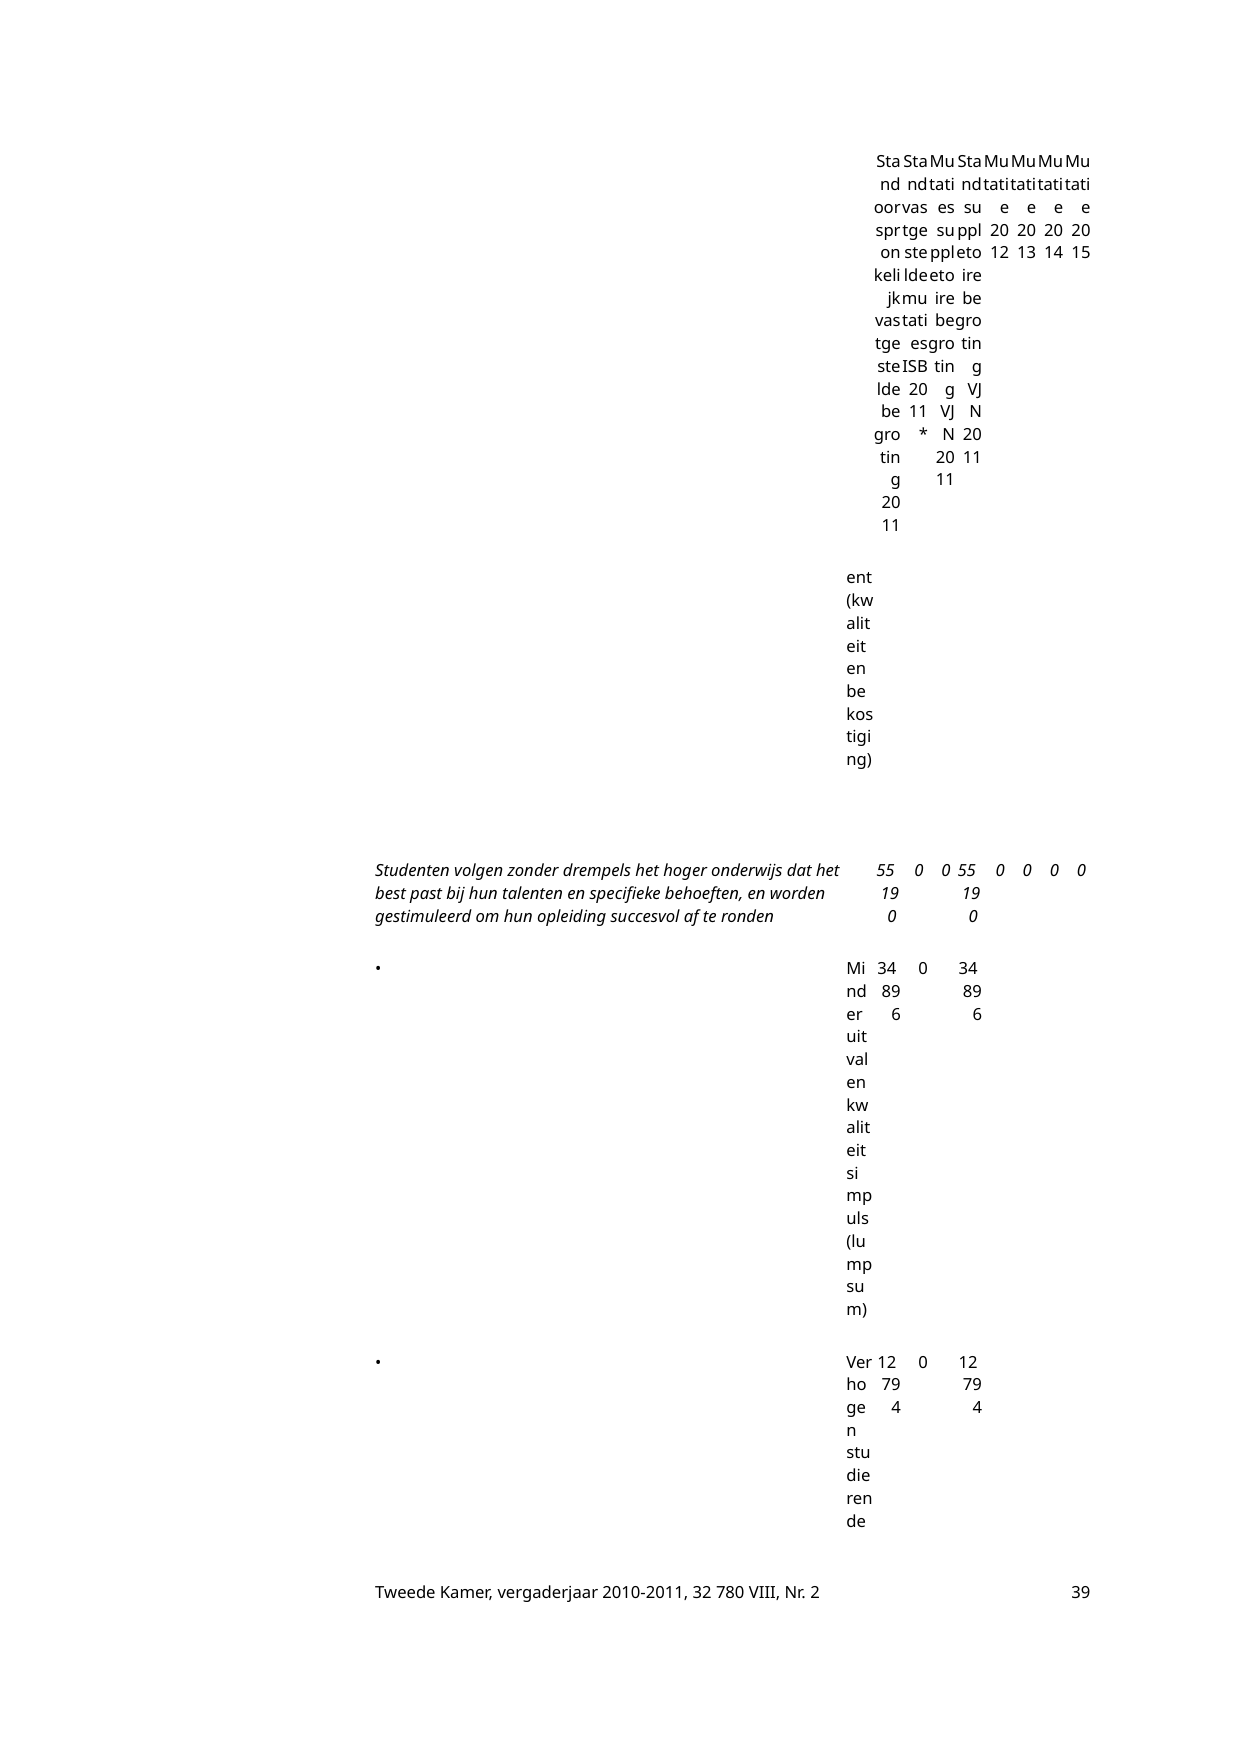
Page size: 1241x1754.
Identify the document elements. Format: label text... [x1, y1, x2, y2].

table_header Stand oorspronkelijk vastgestelde begroting 2011 [873, 150, 900, 566]
table_cell • [375, 1350, 846, 1532]
table_cell 12 794 [873, 1350, 900, 1532]
table_cell [982, 566, 1009, 800]
table_header Mutatie 2013 [1009, 150, 1036, 566]
table_header [375, 150, 846, 566]
table_cell [900, 566, 927, 800]
table_cell [1036, 800, 1063, 859]
table_cell Studenten volgen zonder drempels het hoger onderwijs dat het best past bij hun talenten en specifieke behoeften, en worden gestimuleerd om hun opleiding succesvol af te ronden [375, 859, 873, 957]
table_cell [1063, 800, 1090, 859]
table_cell [982, 957, 1009, 1350]
table_cell [928, 566, 954, 800]
table_cell [1009, 800, 1036, 859]
table_cell [928, 1350, 954, 1532]
table_cell 34 896 [873, 957, 900, 1350]
table_cell [846, 800, 873, 859]
table_cell [375, 566, 846, 800]
table_cell 0 [928, 859, 954, 957]
table_cell Minder uitval en kwaliteitsimpuls (lumpsum) [846, 957, 873, 1350]
table_cell [1009, 1350, 1036, 1532]
table_header Stand vastgestelde mutaties ISB 2011* [900, 150, 927, 566]
table_cell [928, 800, 954, 859]
table_cell Verhogen studierende [846, 1350, 873, 1532]
table_cell 0 [900, 1350, 927, 1532]
table_header Mutatie 2014 [1036, 150, 1063, 566]
table_cell 0 [900, 957, 927, 1350]
table_header [846, 150, 873, 566]
table_cell [928, 957, 954, 1350]
table_cell [1009, 957, 1036, 1350]
table_cell [982, 1350, 1009, 1532]
table_cell [982, 800, 1009, 859]
table_cell [375, 800, 846, 859]
table_cell [1036, 957, 1063, 1350]
table_cell [1063, 957, 1090, 1350]
table_cell 34 896 [955, 957, 982, 1350]
table_cell 0 [1036, 859, 1063, 957]
table_cell 55 190 [873, 859, 900, 957]
table_cell [955, 566, 982, 800]
table_cell [1063, 1350, 1090, 1532]
table_cell [873, 800, 900, 859]
table_cell 0 [982, 859, 1009, 957]
table_cell [955, 800, 982, 859]
table_cell 12 794 [955, 1350, 982, 1532]
table_cell 0 [1009, 859, 1036, 957]
table_cell ent (kwaliteit en bekostiging) [846, 566, 873, 800]
table_header Stand suppletoire begroting VJN 2011 [955, 150, 982, 566]
table_cell 0 [900, 859, 927, 957]
table_cell [873, 566, 900, 800]
table_header Mutaties suppletoire begroting VJN 2011 [928, 150, 954, 566]
table_cell • [375, 957, 846, 1350]
table_cell [1036, 1350, 1063, 1532]
table_header Mutatie 2015 [1063, 150, 1090, 566]
table_cell 55 190 [955, 859, 982, 957]
table_cell 0 [1063, 859, 1090, 957]
table_cell [900, 800, 927, 859]
table_cell [1063, 566, 1090, 800]
table_cell [1009, 566, 1036, 800]
table_cell [1036, 566, 1063, 800]
table_header Mutatie 2012 [982, 150, 1009, 566]
